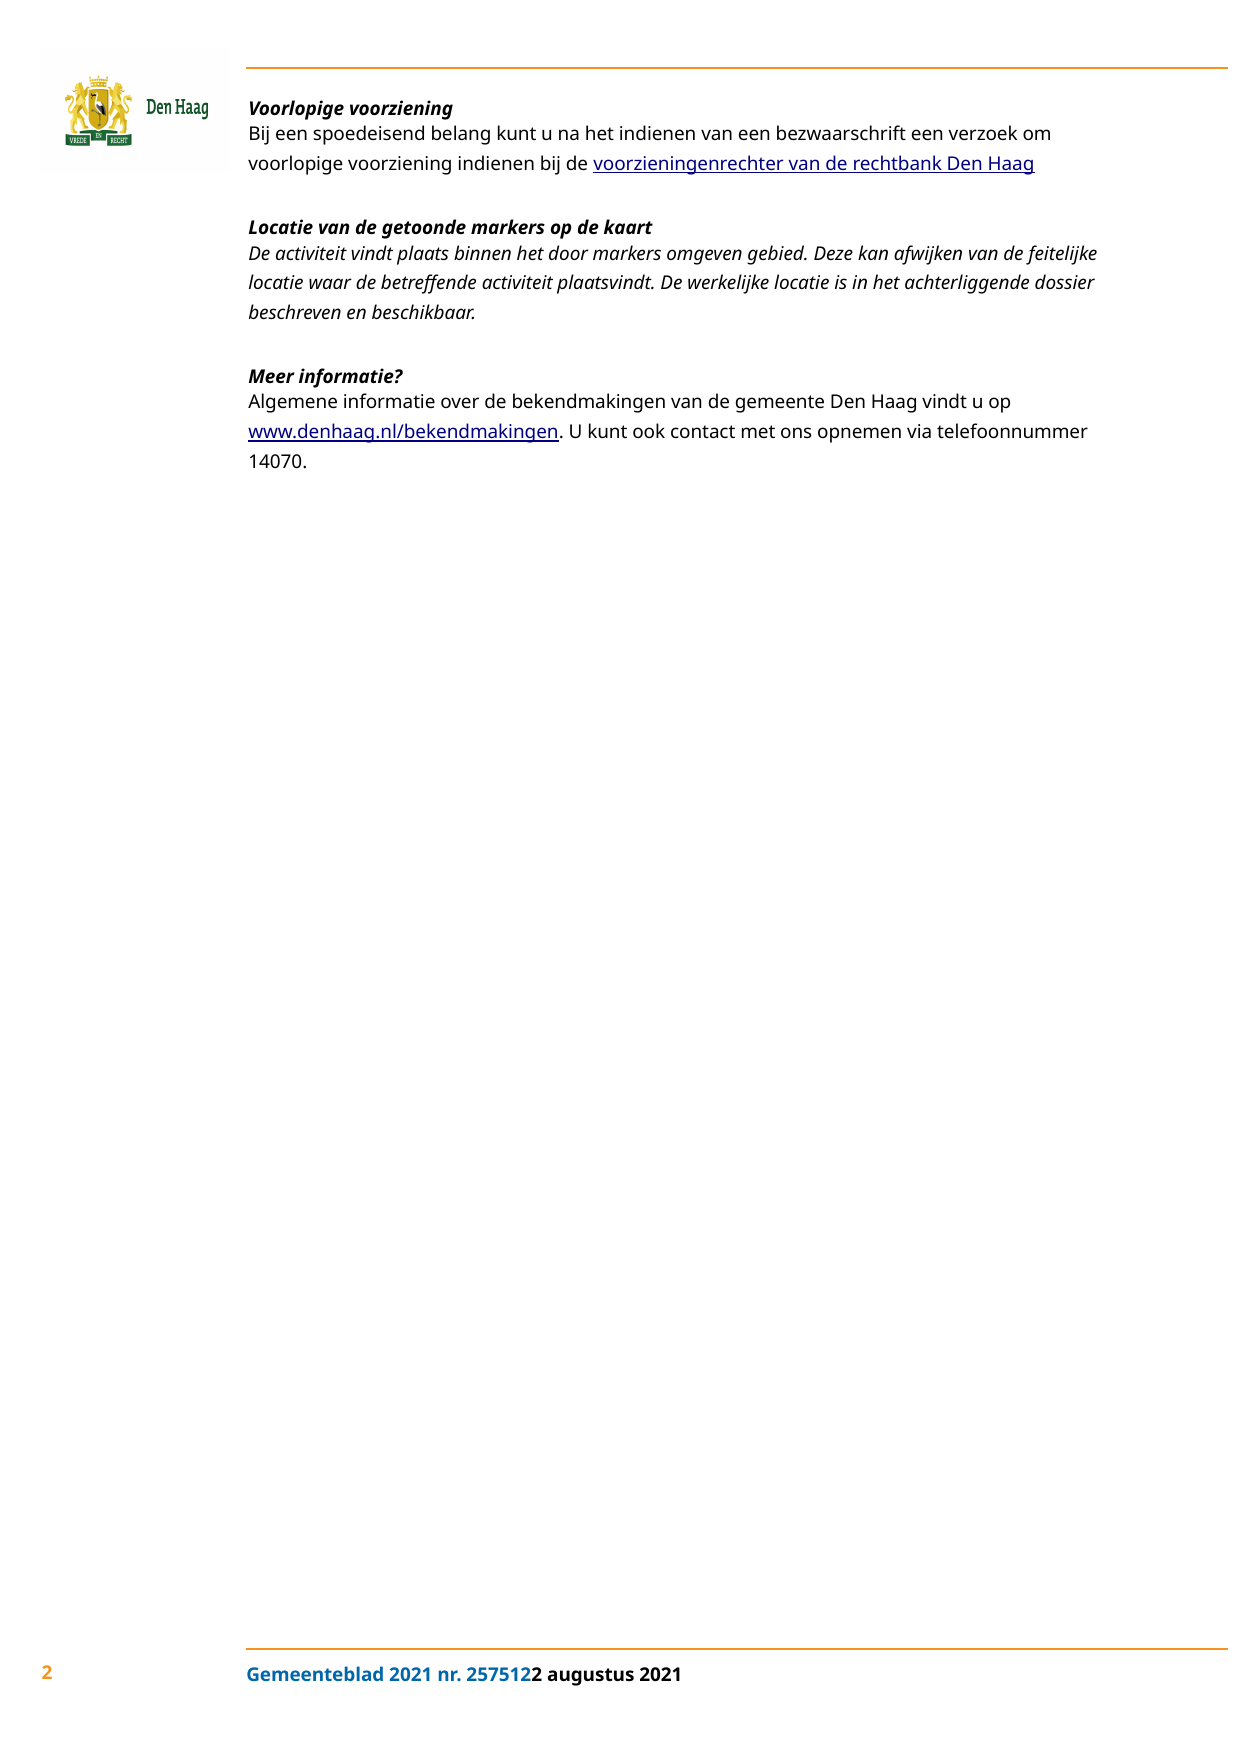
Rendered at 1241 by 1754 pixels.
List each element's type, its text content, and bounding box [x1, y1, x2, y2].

text Voorlopige voorziening [248, 95, 1152, 121]
text Bij een spoedeisend belang kunt u na het indienen van een bezwaarschrift een verzoek om voorlopige voorziening indienen bij de voorzieningenrechter van de rechtbank Den Haag [248, 121, 1152, 176]
text De activiteit vindt plaats binnen het door markers omgeven gebied. Deze kan afwijken van de feitelijke locatie waar de betreffende activiteit plaatsvindt. De werkelijke locatie is in het achterliggende dossier beschreven en beschikbaar. [248, 240, 1152, 325]
text Algemene informatie over de bekendmakingen van de gemeente Den Haag vindt u op www.denhaag.nl/bekendmakingen. U kunt ook contact met ons opnemen via telefoonnummer 14070. [248, 389, 1152, 473]
text Locatie van de getoonde markers op de kaart [248, 214, 1152, 240]
picture [41, 47, 231, 172]
text Meer informatie? [248, 363, 1152, 389]
